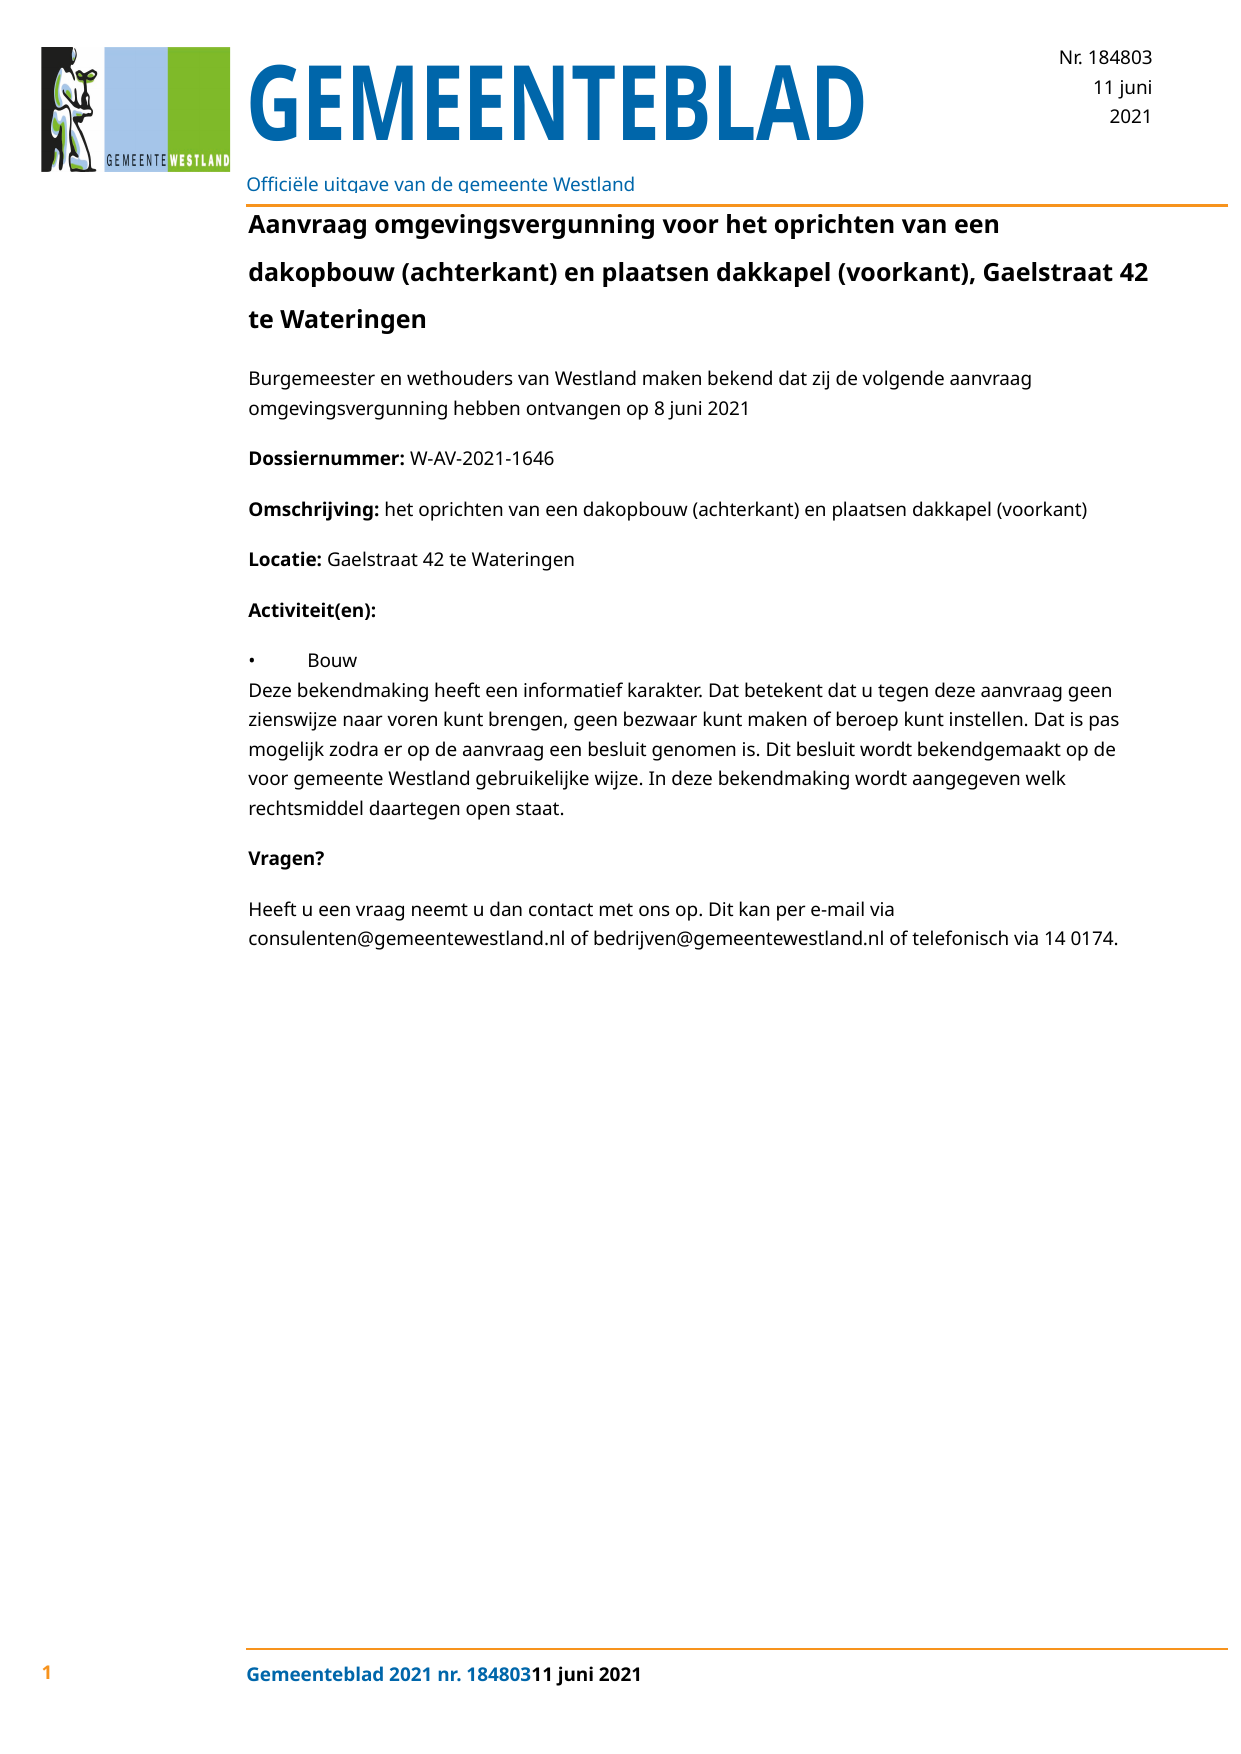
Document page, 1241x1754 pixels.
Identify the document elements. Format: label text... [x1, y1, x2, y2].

text Deze bekendmaking heeft een informatief karakter. Dat betekent dat u tegen deze aanvraag geen zienswijze naar voren kunt brengen, geen bezwaar kunt maken of beroep kunt instellen. Dat is pas mogelijk zodra er op de aanvraag een besluit genomen is. Dit besluit wordt bekendgemaakt op de voor gemeente Westland gebruikelijke wijze. In deze bekendmaking wordt aangegeven welk rechtsmiddel daartegen open staat. [248, 677, 1152, 821]
text Omschrijving: het oprichten van een dakopbouw (achterkant) en plaatsen dakkapel (voorkant) [248, 496, 1152, 522]
text Heeft u een vraag neemt u dan contact met ons op. Dit kan per e-mail via consulenten@gemeentewestland.nl of bedrijven@gemeentewestland.nl of telefonisch via 14 0174. [248, 896, 1152, 951]
picture [41, 47, 231, 172]
text Burgemeester en wethouders van Westland maken bekend dat zij de volgende aanvraag omgevingsvergunning hebben ontvangen op 8 juni 2021 [248, 366, 1152, 421]
text Vragen? [248, 846, 1152, 871]
text Dossiernummer: W-AV-2021-1646 [248, 446, 1152, 471]
text Activiteit(en): [248, 597, 1152, 622]
text Locatie: Gaelstraat 42 te Wateringen [248, 546, 1152, 572]
list Bouw [248, 647, 1152, 673]
text Aanvraag omgevingsvergunning voor het oprichten van een dakopbouw (achterkant) en plaatsen dakkapel (voorkant), Gaelstraat 42 te Wateringen [248, 207, 1152, 336]
